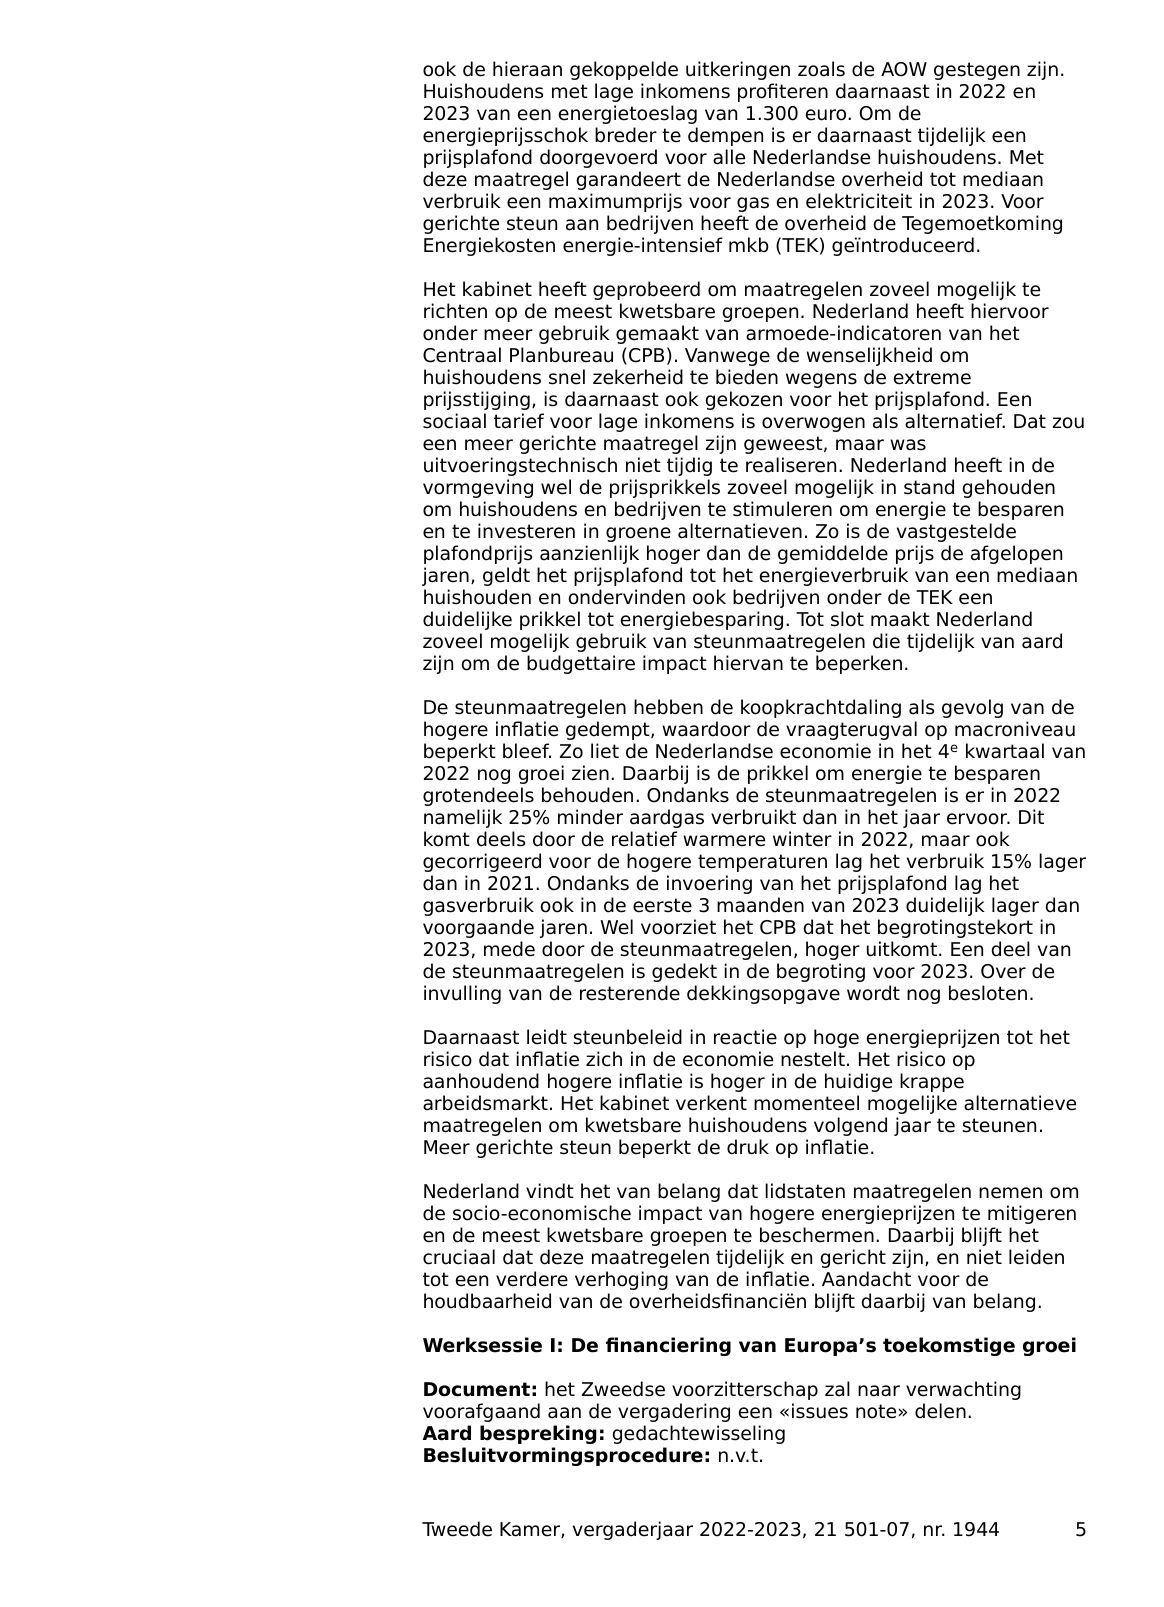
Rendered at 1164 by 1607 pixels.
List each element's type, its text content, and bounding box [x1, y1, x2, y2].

text De steunmaatregelen hebben de koopkrachtdaling als gevolg van de hogere inflatie gedempt, waardoor de vraagterugval op macroniveau beperkt bleef. Zo liet de Nederlandse economie in het 4e kwartaal van 2022 nog groei zien. Daarbij is de prikkel om energie te besparen grotendeels behouden. Ondanks de steunmaatregelen is er in 2022 namelijk 25% minder aardgas verbruikt dan in het jaar ervoor. Dit komt deels door de relatief warmere winter in 2022, maar ook gecorrigeerd voor de hogere temperaturen lag het verbruik 15% lager dan in 2021. Ondanks de invoering van het prijsplafond lag het gasverbruik ook in de eerste 3 maanden van 2023 duidelijk lager dan voorgaande jaren. Wel voorziet het CPB dat het begrotingstekort in 2023, mede door de steunmaatregelen, hoger uitkomt. Een deel van de steunmaatregelen is gedekt in de begroting voor 2023. Over de invulling van de resterende dekkingsopgave wordt nog besloten. [422, 697, 1087, 1004]
text Nederland vindt het van belang dat lidstaten maatregelen nemen om de socio-economische impact van hogere energieprijzen te mitigeren en de meest kwetsbare groepen te beschermen. Daarbij blijft het cruciaal dat deze maatregelen tijdelijk en gericht zijn, en niet leiden tot een verdere verhoging van de inflatie. Aandacht voor de houdbaarheid van de overheidsfinanciën blijft daarbij van belang. [422, 1181, 1087, 1313]
subtitle Werksessie I: De financiering van Europa’s toekomstige groei [422, 1335, 1087, 1357]
text Document: het Zweedse voorzitterschap zal naar verwachting voorafgaand aan de vergadering een «issues note» delen. [422, 1379, 1087, 1423]
text Besluitvormingsprocedure: n.v.t. [422, 1445, 1087, 1467]
text Daarnaast leidt steunbeleid in reactie op hoge energieprijzen tot het risico dat inflatie zich in de economie nestelt. Het risico op aanhoudend hogere inflatie is hoger in de huidige krappe arbeidsmarkt. Het kabinet verkent momenteel mogelijke alternatieve maatregelen om kwetsbare huishoudens volgend jaar te steunen. Meer gerichte steun beperkt de druk op inflatie. [422, 1027, 1087, 1159]
text Het kabinet heeft geprobeerd om maatregelen zoveel mogelijk te richten op de meest kwetsbare groepen. Nederland heeft hiervoor onder meer gebruik gemaakt van armoede-indicatoren van het Centraal Planbureau (CPB). Vanwege de wenselijkheid om huishoudens snel zekerheid te bieden wegens de extreme prijsstijging, is daarnaast ook gekozen voor het prijsplafond. Een sociaal tarief voor lage inkomens is overwogen als alternatief. Dat zou een meer gerichte maatregel zijn geweest, maar was uitvoeringstechnisch niet tijdig te realiseren. Nederland heeft in de vormgeving wel de prijsprikkels zoveel mogelijk in stand gehouden om huishoudens en bedrijven te stimuleren om energie te besparen en te investeren in groene alternatieven. Zo is de vastgestelde plafondprijs aanzienlijk hoger dan de gemiddelde prijs de afgelopen jaren, geldt het prijsplafond tot het energieverbruik van een mediaan huishouden en ondervinden ook bedrijven onder de TEK een duidelijke prikkel tot energiebesparing. Tot slot maakt Nederland zoveel mogelijk gebruik van steunmaatregelen die tijdelijk van aard zijn om de budgettaire impact hiervan te beperken. [422, 279, 1087, 675]
text Aard bespreking: gedachtewisseling [422, 1423, 1087, 1445]
text ook de hieraan gekoppelde uitkeringen zoals de AOW gestegen zijn. Huishoudens met lage inkomens profiteren daarnaast in 2022 en 2023 van een energietoeslag van 1.300 euro. Om de energieprijsschok breder te dempen is er daarnaast tijdelijk een prijsplafond doorgevoerd voor alle Nederlandse huishoudens. Met deze maatregel garandeert de Nederlandse overheid tot mediaan verbruik een maximumprijs voor gas en elektriciteit in 2023. Voor gerichte steun aan bedrijven heeft de overheid de Tegemoetkoming Energiekosten energie-intensief mkb (TEK) geïntroduceerd. [422, 59, 1087, 257]
